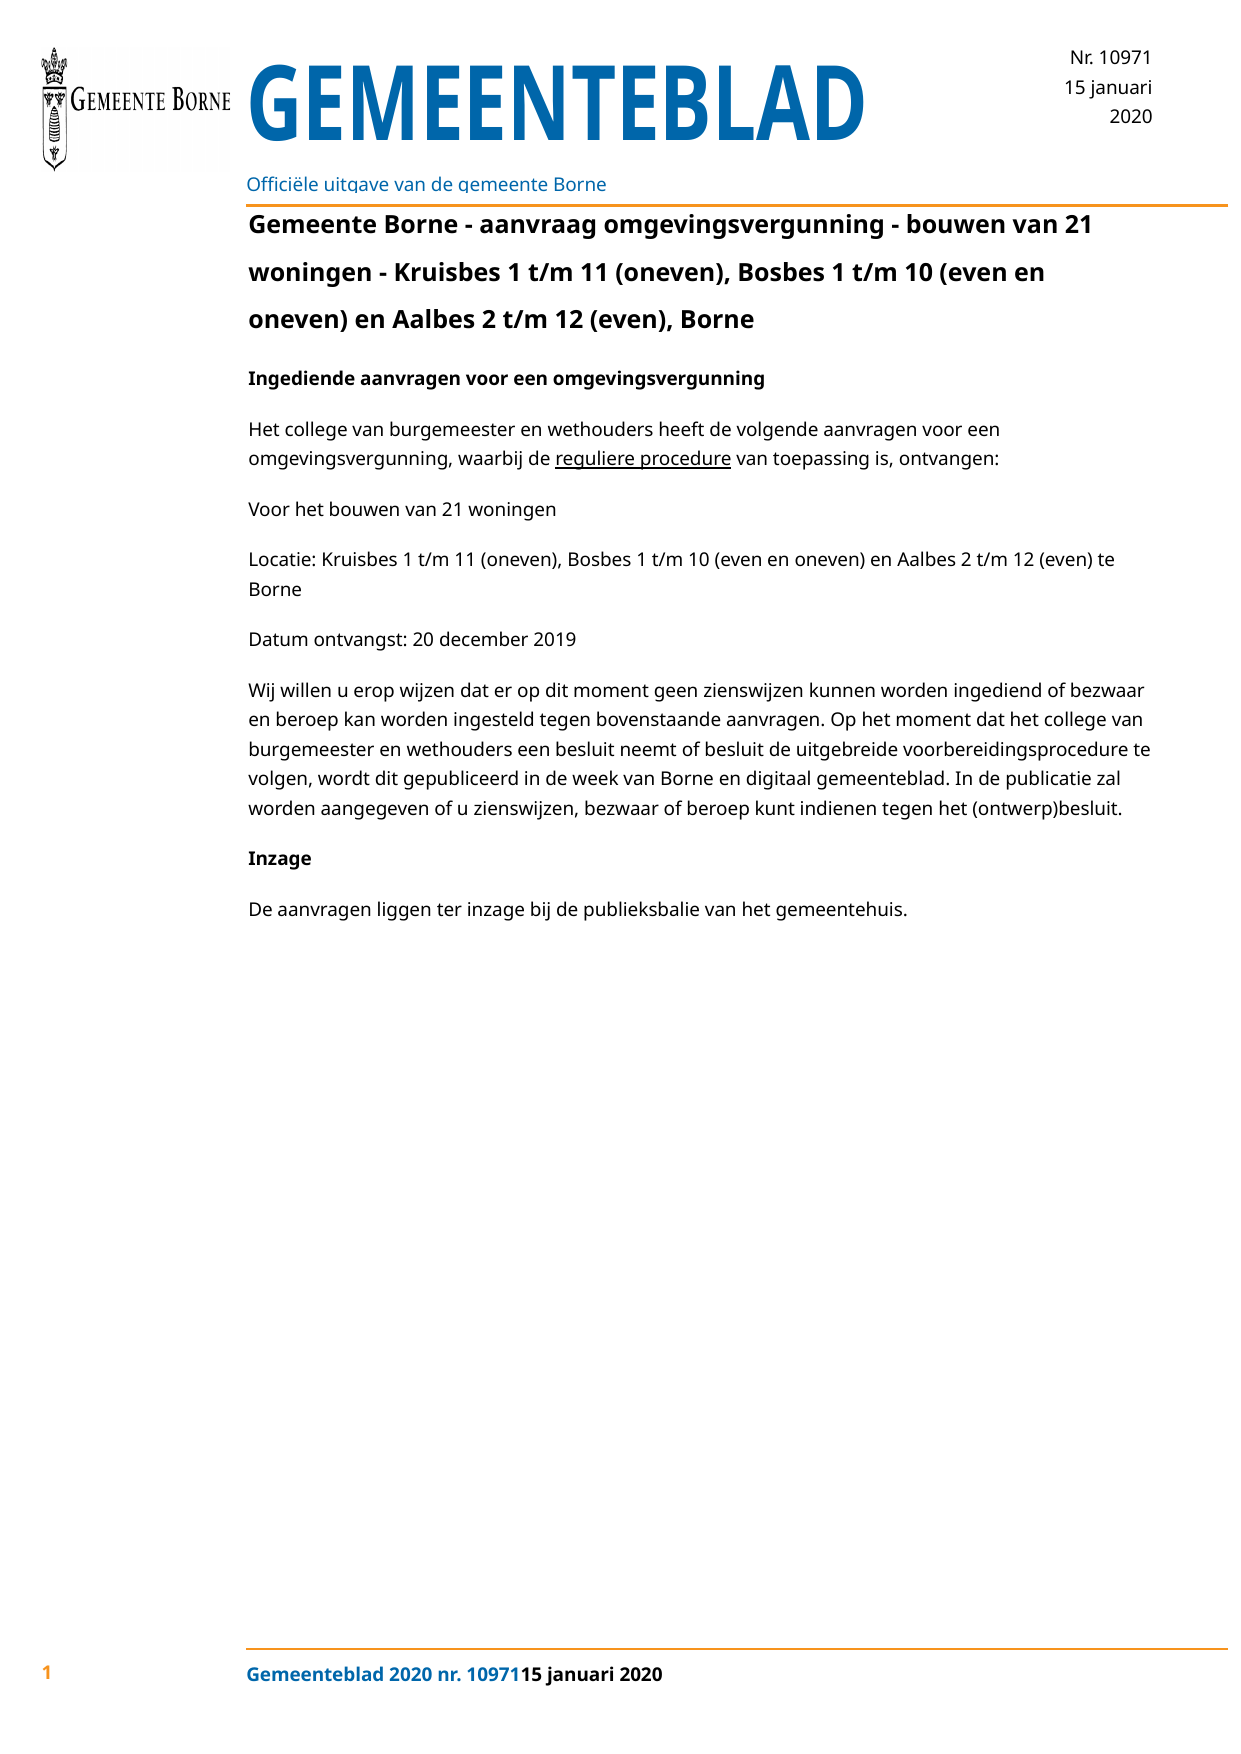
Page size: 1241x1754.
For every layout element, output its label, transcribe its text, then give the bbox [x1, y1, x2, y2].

text Voor het bouwen van 21 woningen [248, 496, 1152, 522]
text Wij willen u erop wijzen dat er op dit moment geen zienswijzen kunnen worden ingediend of bezwaar en beroep kan worden ingesteld tegen bovenstaande aanvragen. Op het moment dat het college van burgemeester en wethouders een besluit neemt of besluit de uitgebreide voorbereidingsprocedure te volgen, wordt dit gepubliceerd in de week van Borne en digitaal gemeenteblad. In de publicatie zal worden aangegeven of u zienswijzen, bezwaar of beroep kunt indienen tegen het (ontwerp)besluit. [248, 677, 1152, 821]
picture [41, 47, 231, 172]
text Ingediende aanvragen voor een omgevingsvergunning [248, 366, 1152, 391]
text Gemeente Borne - aanvraag omgevingsvergunning - bouwen van 21 woningen - Kruisbes 1 t/m 11 (oneven), Bosbes 1 t/m 10 (even en oneven) en Aalbes 2 t/m 12 (even), Borne [248, 207, 1152, 336]
text De aanvragen liggen ter inzage bij de publieksbalie van het gemeentehuis. [248, 896, 1152, 922]
text Datum ontvangst: 20 december 2019 [248, 626, 1152, 652]
text Inzage [248, 846, 1152, 871]
text Het college van burgemeester en wethouders heeft de volgende aanvragen voor een omgevingsvergunning, waarbij de reguliere procedure van toepassing is, ontvangen: [248, 416, 1152, 471]
text Locatie: Kruisbes 1 t/m 11 (oneven), Bosbes 1 t/m 10 (even en oneven) en Aalbes 2 t/m 12 (even) te Borne [248, 546, 1152, 602]
